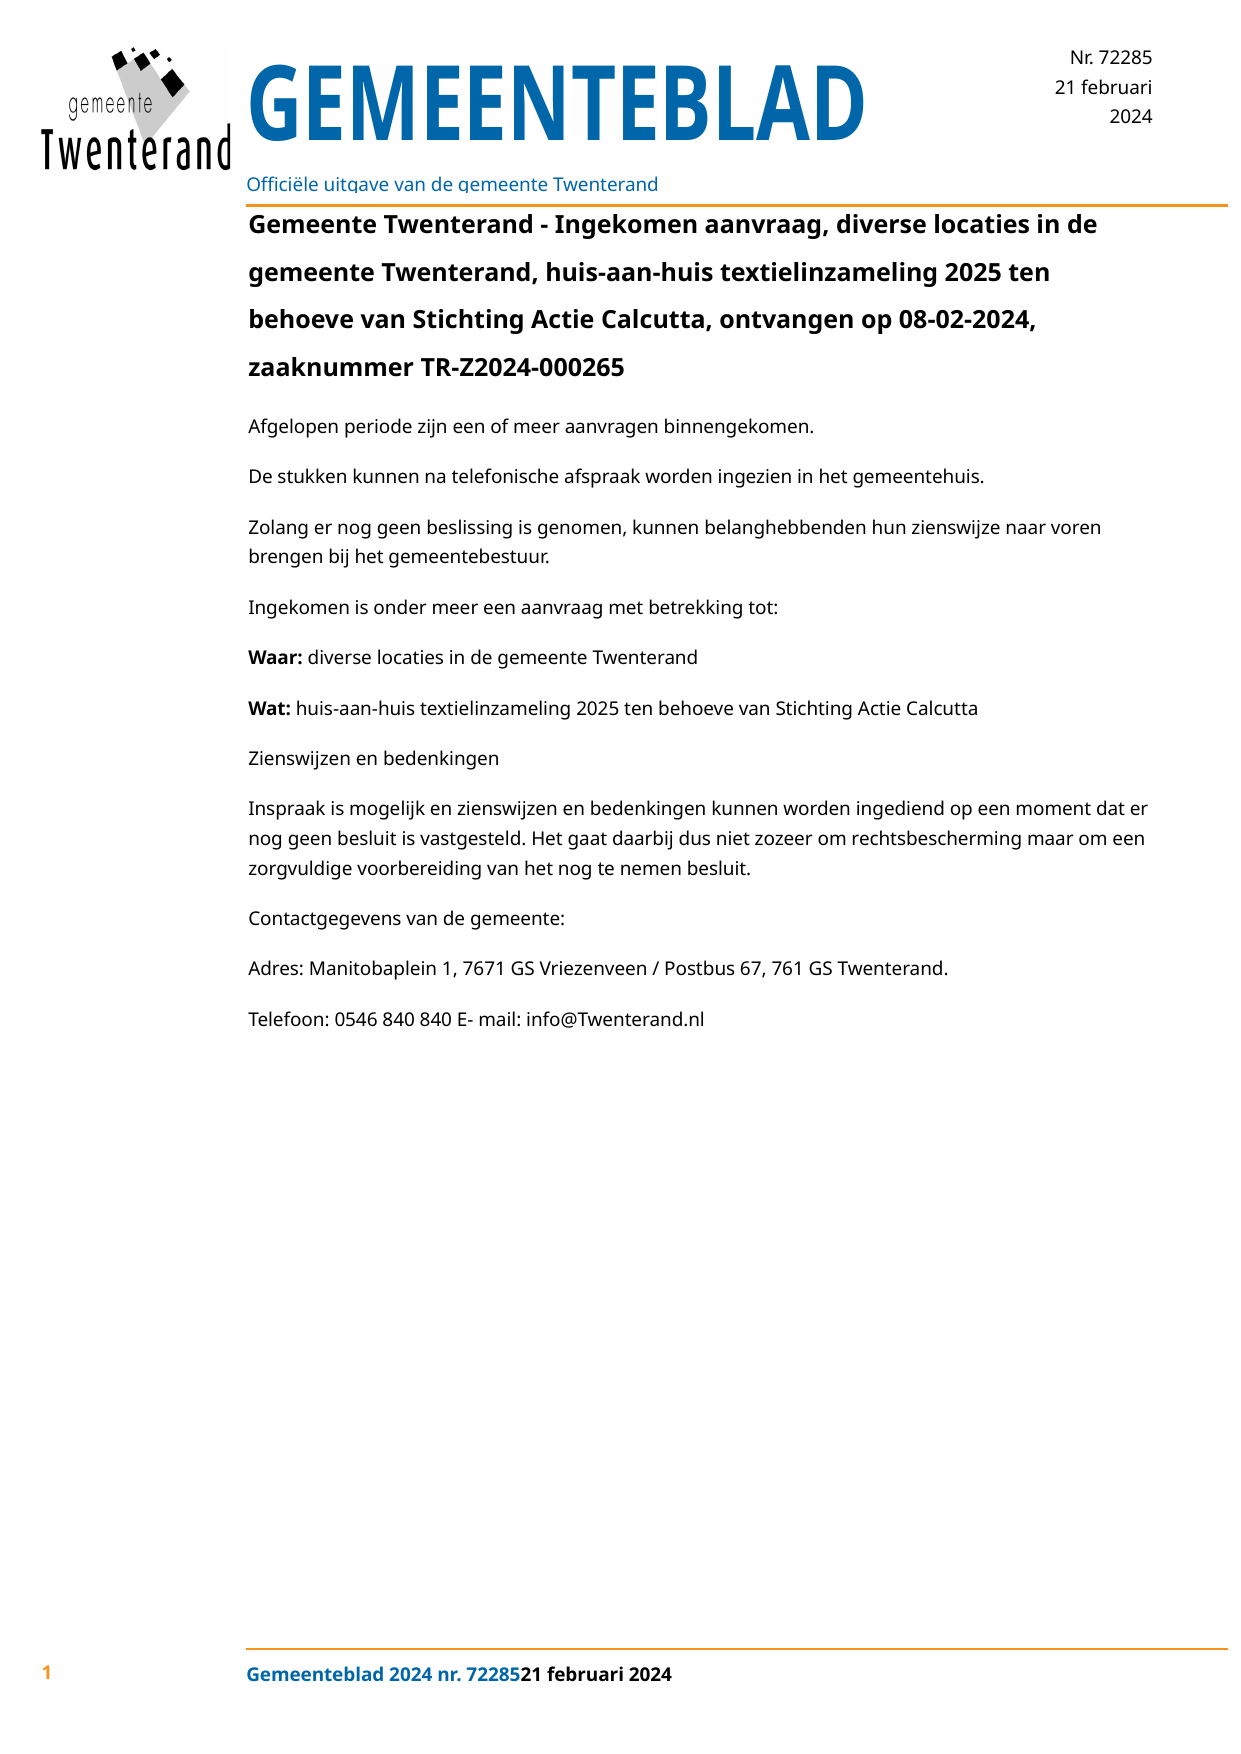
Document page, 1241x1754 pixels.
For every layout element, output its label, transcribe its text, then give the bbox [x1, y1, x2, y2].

text Wat: huis-aan-huis textielinzameling 2025 ten behoeve van Stichting Actie Calcutta [248, 695, 1152, 721]
text Telefoon: 0546 840 840 E- mail: info@Twenterand.nl [248, 1006, 1152, 1032]
text Adres: Manitobaplein 1, 7671 GS Vriezenveen / Postbus 67, 761 GS Twenterand. [248, 956, 1152, 981]
text Waar: diverse locaties in de gemeente Twenterand [248, 644, 1152, 670]
text De stukken kunnen na telefonische afspraak worden ingezien in het gemeentehuis. [248, 463, 1152, 489]
text Zienswijzen en bedenkingen [248, 745, 1152, 771]
text Ingekomen is onder meer een aanvraag met betrekking tot: [248, 594, 1152, 620]
picture [41, 47, 231, 172]
text Zolang er nog geen beslissing is genomen, kunnen belanghebbenden hun zienswijze naar voren brengen bij het gemeentebestuur. [248, 514, 1152, 569]
text Afgelopen periode zijn een of meer aanvragen binnengekomen. [248, 413, 1152, 439]
text Inspraak is mogelijk en zienswijzen en bedenkingen kunnen worden ingediend op een moment dat er nog geen besluit is vastgesteld. Het gaat daarbij dus niet zozeer om rechtsbescherming maar om een zorgvuldige voorbereiding van het nog te nemen besluit. [248, 796, 1152, 881]
text Contactgegevens van de gemeente: [248, 905, 1152, 931]
text Gemeente Twenterand - Ingekomen aanvraag, diverse locaties in de gemeente Twenterand, huis-aan-huis textielinzameling 2025 ten behoeve van Stichting Actie Calcutta, ontvangen op 08-02-2024, zaaknummer TR-Z2024-000265 [248, 207, 1152, 384]
